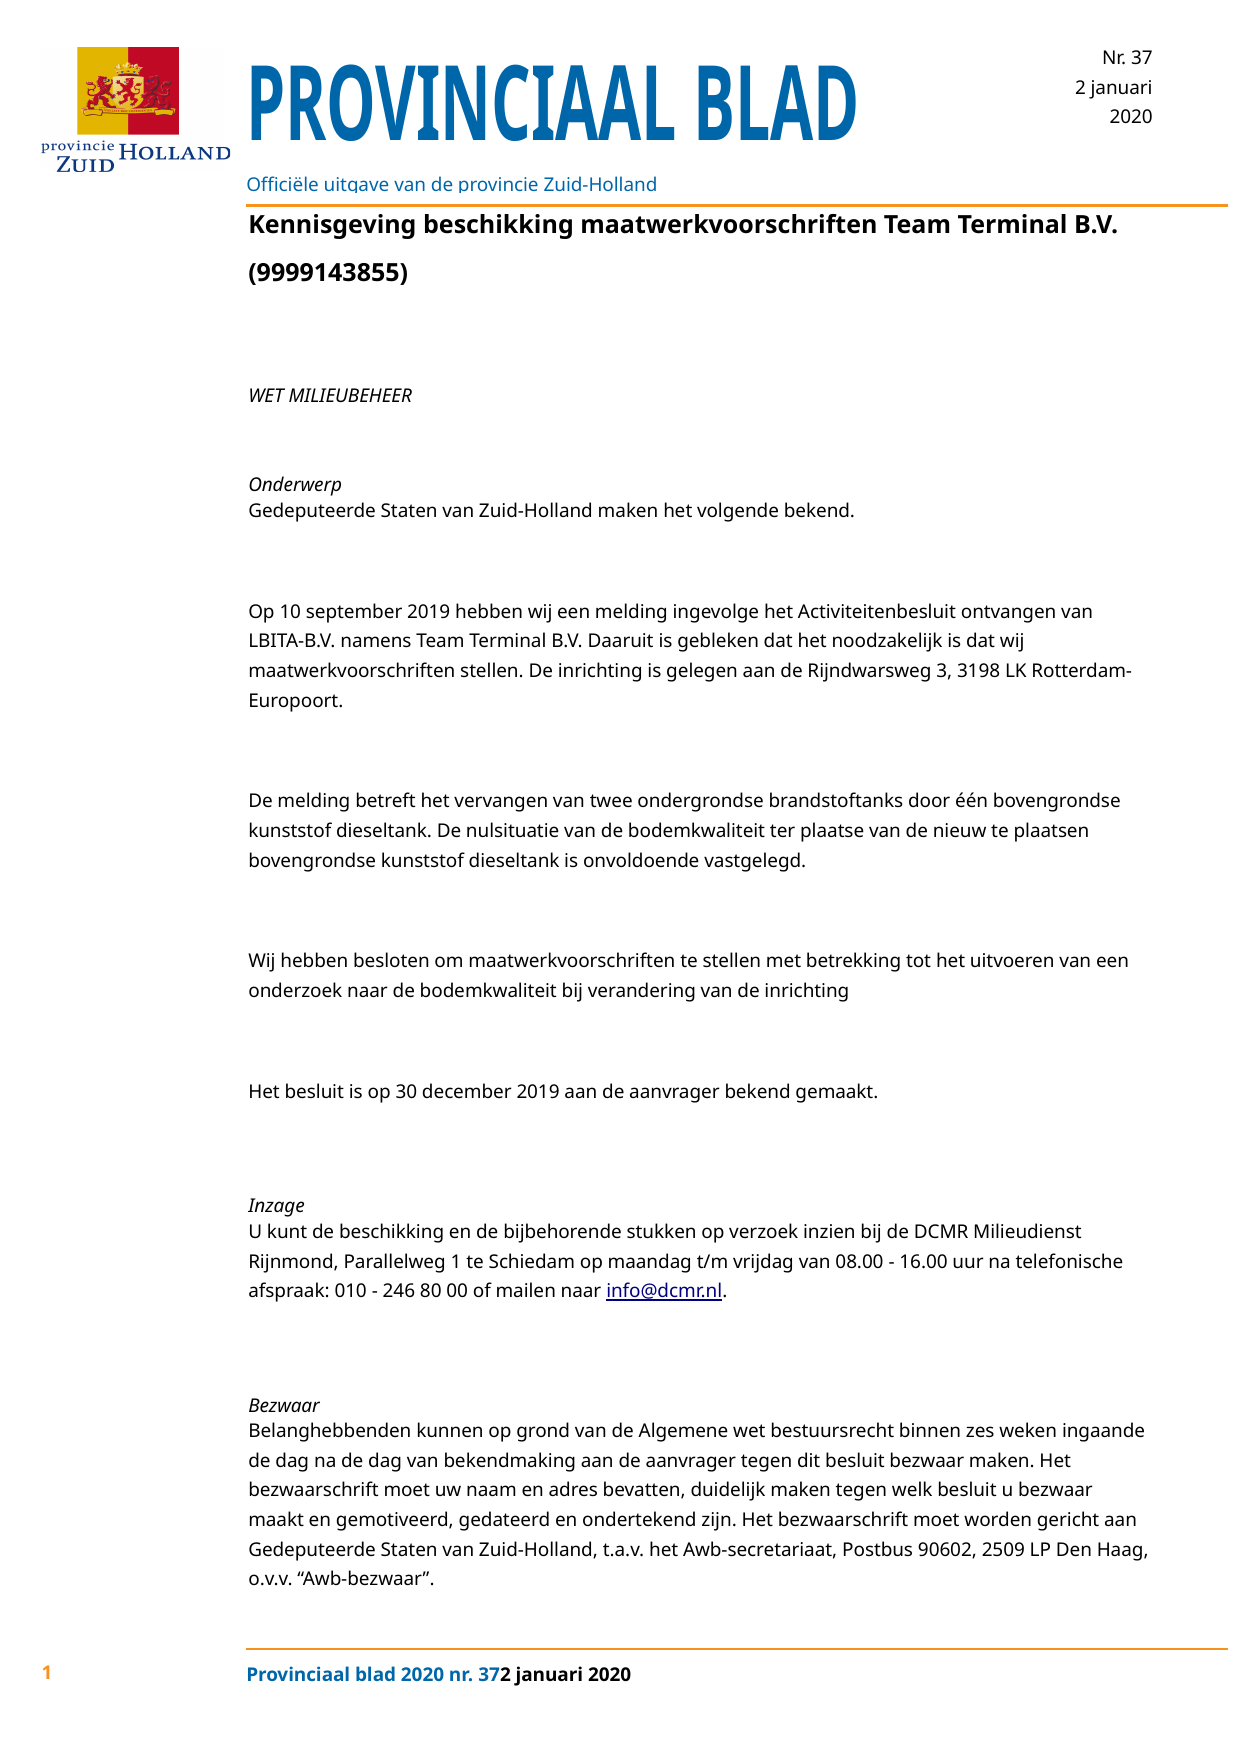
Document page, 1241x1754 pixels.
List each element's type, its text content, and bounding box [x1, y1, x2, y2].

text Het besluit is op 30 december 2019 aan de aanvrager bekend gemaakt. [248, 1078, 1152, 1104]
text Bezwaar [248, 1392, 1152, 1417]
text De melding betreft het vervangen van twee ondergrondse brandstoftanks door één bovengrondse kunststof dieseltank. De nulsituatie van de bodemkwaliteit ter plaatse van de nieuw te plaatsen bovengrondse kunststof dieseltank is onvoldoende vastgelegd. [248, 788, 1152, 873]
text Onderwerp [248, 472, 1152, 497]
text Wij hebben besloten om maatwerkvoorschriften te stellen met betrekking tot het uitvoeren van een onderzoek naar de bodemkwaliteit bij verandering van de inrichting [248, 948, 1152, 1003]
text U kunt de beschikking en de bijbehorende stukken op verzoek inzien bij de DCMR Milieudienst Rijnmond, Parallelweg 1 te Schiedam op maandag t/m vrijdag van 08.00 - 16.00 uur na telefonische afspraak: 010 - 246 80 00 of mailen naar info@dcmr.nl. [248, 1218, 1152, 1303]
text Kennisgeving beschikking maatwerkvoorschriften Team Terminal B.V. (9999143855) [248, 207, 1152, 288]
text Gedeputeerde Staten van Zuid-Holland maken het volgende bekend. [248, 497, 1152, 523]
text WET MILIEUBEHEER [248, 382, 1152, 408]
text Inzage [248, 1192, 1152, 1218]
text Op 10 september 2019 hebben wij een melding ingevolge het Activiteitenbesluit ontvangen van LBITA-B.V. namens Team Terminal B.V. Daaruit is gebleken dat het noodzakelijk is dat wij maatwerkvoorschriften stellen. De inrichting is gelegen aan de Rijndwarsweg 3, 3198 LK Rotterdam-Europoort. [248, 598, 1152, 713]
text Belanghebbenden kunnen op grond van de Algemene wet bestuursrecht binnen zes weken ingaande de dag na de dag van bekendmaking aan de aanvrager tegen dit besluit bezwaar maken. Het bezwaarschrift moet uw naam en adres bevatten, duidelijk maken tegen welk besluit u bezwaar maakt en gemotiveerd, gedateerd en ondertekend zijn. Het bezwaarschrift moet worden gericht aan Gedeputeerde Staten van Zuid-Holland, t.a.v. het Awb-secretariaat, Postbus 90602, 2509 LP Den Haag, o.v.v. “Awb-bezwaar”. [248, 1417, 1152, 1591]
picture [41, 47, 231, 172]
